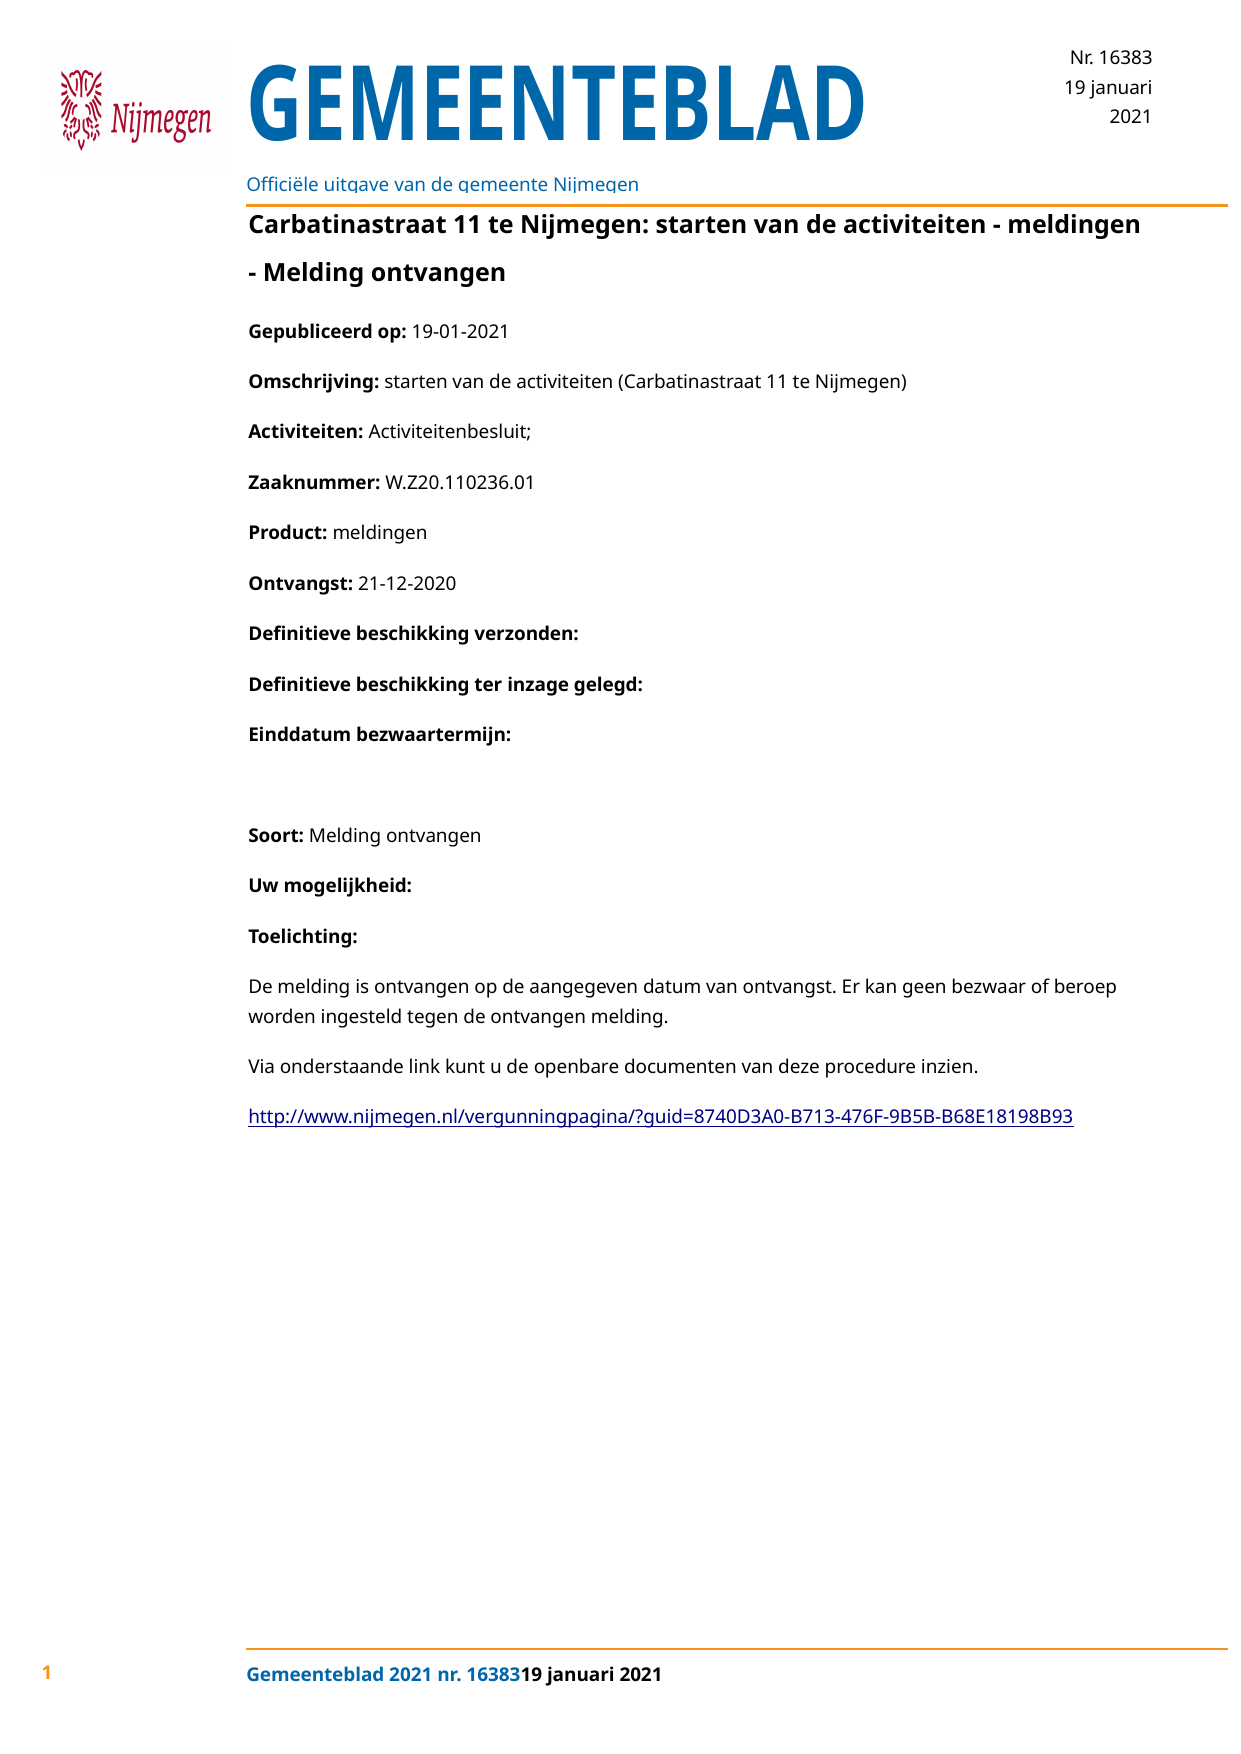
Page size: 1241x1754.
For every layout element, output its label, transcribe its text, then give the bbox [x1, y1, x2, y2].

text Einddatum bezwaartermijn: [248, 721, 1152, 747]
text Omschrijving: starten van de activiteiten (Carbatinastraat 11 te Nijmegen) [248, 368, 1152, 394]
text De melding is ontvangen op de aangegeven datum van ontvangst. Er kan geen bezwaar of beroep worden ingesteld tegen de ontvangen melding. [248, 973, 1152, 1029]
text Gepubliceerd op: 19-01-2021 [248, 318, 1152, 344]
text Definitieve beschikking ter inzage gelegd: [248, 671, 1152, 697]
text Zaaknummer: W.Z20.110236.01 [248, 469, 1152, 495]
text Via onderstaande link kunt u de openbare documenten van deze procedure inzien. [248, 1053, 1152, 1079]
picture [41, 47, 231, 172]
text Ontvangst: 21-12-2020 [248, 570, 1152, 596]
text Definitieve beschikking verzonden: [248, 620, 1152, 646]
text Uw mogelijkheid: [248, 872, 1152, 898]
text Soort: Melding ontvangen [248, 822, 1152, 848]
text Toelichting: [248, 923, 1152, 949]
text http://www.nijmegen.nl/vergunningpagina/?guid=8740D3A0-B713-476F-9B5B-B68E18198B93 [248, 1104, 1152, 1129]
text Carbatinastraat 11 te Nijmegen: starten van de activiteiten - meldingen - Melding ontvangen [248, 207, 1152, 288]
text Product: meldingen [248, 519, 1152, 545]
text Activiteiten: Activiteitenbesluit; [248, 419, 1152, 444]
